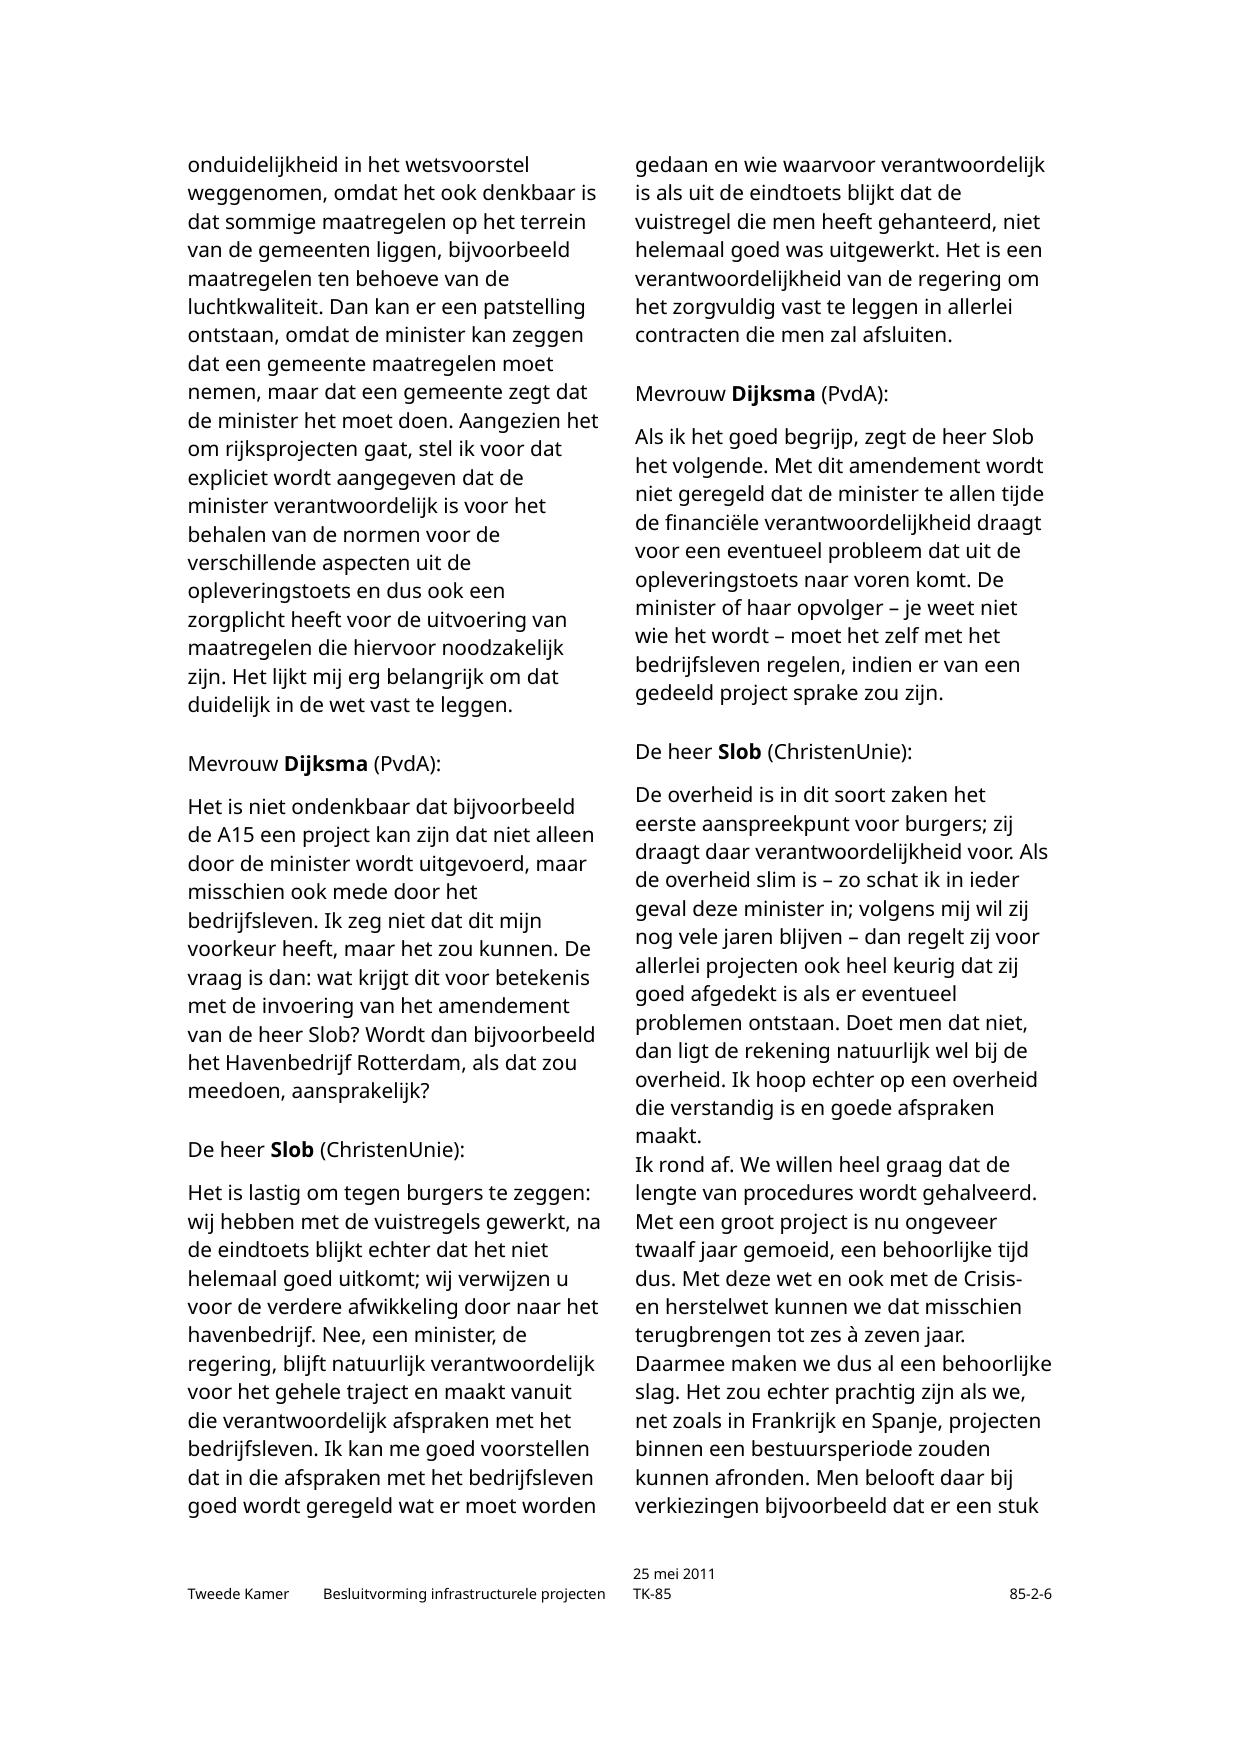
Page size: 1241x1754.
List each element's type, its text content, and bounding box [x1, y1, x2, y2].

text Als ik het goed begrijp, zegt de heer Slob het volgende. Met dit amendement wordt niet geregeld dat de minister te allen tijde de financiële verantwoordelijkheid draagt voor een eventueel probleem dat uit de opleveringstoets naar voren komt. De minister of haar opvolger – je weet niet wie het wordt – moet het zelf met het bedrijfsleven regelen, indien er van een gedeeld project sprake zou zijn. [635, 422, 1053, 707]
text gedaan en wie waarvoor verantwoordelijk is als uit de eindtoets blijkt dat de vuistregel die men heeft gehanteerd, niet helemaal goed was uitgewerkt. Het is een verantwoordelijkheid van de regering om het zorgvuldig vast te leggen in allerlei contracten die men zal afsluiten. [635, 150, 1053, 349]
text De overheid is in dit soort zaken het eerste aanspreekpunt voor burgers; zij draagt daar verantwoordelijkheid voor. Als de overheid slim is – zo schat ik in ieder geval deze minister in; volgens mij wil zij nog vele jaren blijven – dan regelt zij voor allerlei projecten ook heel keurig dat zij goed afgedekt is als er eventueel problemen ontstaan. Doet men dat niet, dan ligt de rekening natuurlijk wel bij de overheid. Ik hoop echter op een overheid die verstandig is en goede afspraken maakt. [635, 780, 1053, 1150]
text De heer Slob (ChristenUnie): [635, 737, 1053, 765]
text De heer Slob (ChristenUnie): [187, 1135, 605, 1163]
text Mevrouw Dijksma (PvdA): [635, 379, 1053, 407]
text Mevrouw Dijksma (PvdA): [187, 749, 605, 777]
text Ik rond af. We willen heel graag dat de lengte van procedures wordt gehalveerd. Met een groot project is nu ongeveer twaalf jaar gemoeid, een behoorlijke tijd dus. Met deze wet en ook met de Crisis- en herstelwet kunnen we dat misschien terugbrengen tot zes à zeven jaar. Daarmee maken we dus al een behoorlijke slag. Het zou echter prachtig zijn als we, net zoals in Frankrijk en Spanje, projecten binnen een bestuursperiode zouden kunnen afronden. Men belooft daar bij verkiezingen bijvoorbeeld dat er een stuk [635, 1150, 1053, 1520]
text onduidelijkheid in het wetsvoorstel weggenomen, omdat het ook denkbaar is dat sommige maatregelen op het terrein van de gemeenten liggen, bijvoorbeeld maatregelen ten behoeve van de luchtkwaliteit. Dan kan er een patstelling ontstaan, omdat de minister kan zeggen dat een gemeente maatregelen moet nemen, maar dat een gemeente zegt dat de minister het moet doen. Aangezien het om rijksprojecten gaat, stel ik voor dat expliciet wordt aangegeven dat de minister verantwoordelijk is voor het behalen van de normen voor de verschillende aspecten uit de opleveringstoets en dus ook een zorgplicht heeft voor de uitvoering van maatregelen die hiervoor noodzakelijk zijn. Het lijkt mij erg belangrijk om dat duidelijk in de wet vast te leggen. [187, 150, 605, 719]
text Het is lastig om tegen burgers te zeggen: wij hebben met de vuistregels gewerkt, na de eindtoets blijkt echter dat het niet helemaal goed uitkomt; wij verwijzen u voor de verdere afwikkeling door naar het havenbedrijf. Nee, een minister, de regering, blijft natuurlijk verantwoordelijk voor het gehele traject en maakt vanuit die verantwoordelijk afspraken met het bedrijfsleven. Ik kan me goed voorstellen dat in die afspraken met het bedrijfsleven goed wordt geregeld wat er moet worden [187, 1178, 605, 1520]
text Het is niet ondenkbaar dat bijvoorbeeld de A15 een project kan zijn dat niet alleen door de minister wordt uitgevoerd, maar misschien ook mede door het bedrijfsleven. Ik zeg niet dat dit mijn voorkeur heeft, maar het zou kunnen. De vraag is dan: wat krijgt dit voor betekenis met de invoering van het amendement van de heer Slob? Wordt dan bijvoorbeeld het Havenbedrijf Rotterdam, als dat zou meedoen, aansprakelijk? [187, 792, 605, 1105]
